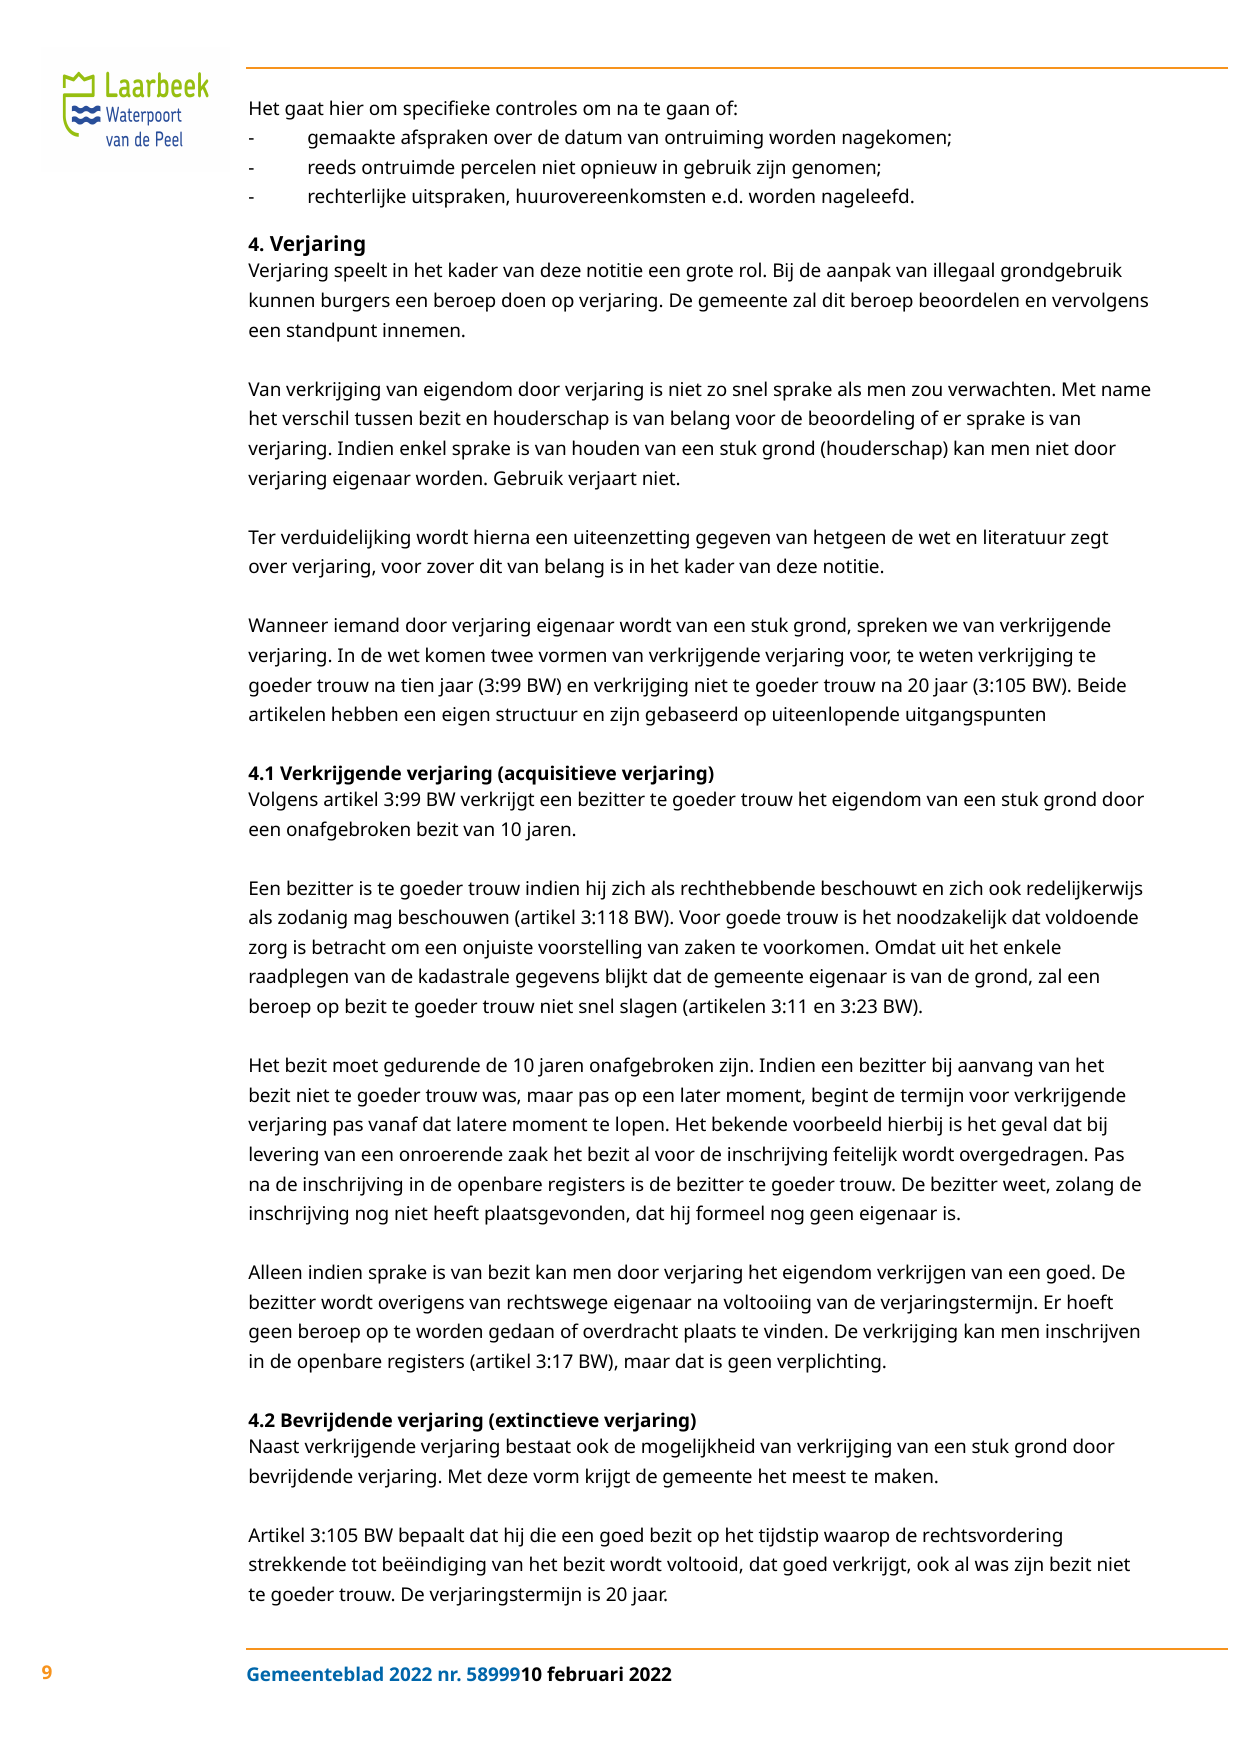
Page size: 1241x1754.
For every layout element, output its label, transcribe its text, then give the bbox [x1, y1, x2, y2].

text Een bezitter is te goeder trouw indien hij zich als rechthebbende beschouwt en zich ook redelijkerwijs als zodanig mag beschouwen (artikel 3:118 BW). Voor goede trouw is het noodzakelijk dat voldoende zorg is betracht om een onjuiste voorstelling van zaken te voorkomen. Omdat uit het enkele raadplegen van de kadastrale gegevens blijkt dat de gemeente eigenaar is van de grond, zal een beroep op bezit te goeder trouw niet snel slagen (artikelen 3:11 en 3:23 BW). [248, 875, 1152, 1019]
text Van verkrijging van eigendom door verjaring is niet zo snel sprake als men zou verwachten. Met name het verschil tussen bezit en houderschap is van belang voor de beoordeling of er sprake is van verjaring. Indien enkel sprake is van houden van een stuk grond (houderschap) kan men niet door verjaring eigenaar worden. Gebruik verjaart niet. [248, 376, 1152, 490]
text 4.1 Verkrijgende verjaring (acquisitieve verjaring) [248, 761, 1152, 786]
text Het bezit moet gedurende de 10 jaren onafgebroken zijn. Indien een bezitter bij aanvang van het bezit niet te goeder trouw was, maar pas op een later moment, begint de termijn voor verkrijgende verjaring pas vanaf dat latere moment te lopen. Het bekende voorbeeld hierbij is het geval dat bij levering van een onroerende zaak het bezit al voor de inschrijving feitelijk wordt overgedragen. Pas na de inschrijving in de openbare registers is de bezitter te goeder trouw. De bezitter weet, zolang de inschrijving nog niet heeft plaatsgevonden, dat hij formeel nog geen eigenaar is. [248, 1052, 1152, 1226]
text Alleen indien sprake is van bezit kan men door verjaring het eigendom verkrijgen van een goed. De bezitter wordt overigens van rechtswege eigenaar na voltooiing van de verjaringstermijn. Er hoeft geen beroep op te worden gedaan of overdracht plaats te vinden. De verkrijging kan men inschrijven in de openbare registers (artikel 3:17 BW), maar dat is geen verplichting. [248, 1259, 1152, 1374]
text Volgens artikel 3:99 BW verkrijgt een bezitter te goeder trouw het eigendom van een stuk grond door een onafgebroken bezit van 10 jaren. [248, 786, 1152, 842]
list reeds ontruimde percelen niet opnieuw in gebruik zijn genomen; [248, 154, 1152, 180]
picture [41, 47, 231, 172]
text Artikel 3:105 BW bepaalt dat hij die een goed bezit op het tijdstip waarop de rechtsvordering strekkende tot beëindiging van het bezit wordt voltooid, dat goed verkrijgt, ook al was zijn bezit niet te goeder trouw. De verjaringstermijn is 20 jaar. [248, 1522, 1152, 1607]
text Naast verkrijgende verjaring bestaat ook de mogelijkheid van verkrijging van een stuk grond door bevrijdende verjaring. Met deze vorm krijgt de gemeente het meest te maken. [248, 1433, 1152, 1488]
text Het gaat hier om specifieke controles om na te gaan of: [248, 95, 1152, 121]
list gemaakte afspraken over de datum van ontruiming worden nagekomen; [248, 124, 1152, 150]
text 4. Verjaring [248, 229, 1152, 258]
list rechterlijke uitspraken, huurovereenkomsten e.d. worden nageleefd. [248, 183, 1152, 209]
text Ter verduidelijking wordt hierna een uiteenzetting gegeven van hetgeen de wet en literatuur zegt over verjaring, voor zover dit van belang is in het kader van deze notitie. [248, 524, 1152, 579]
text 4.2 Bevrijdende verjaring (extinctieve verjaring) [248, 1407, 1152, 1433]
text Verjaring speelt in het kader van deze notitie een grote rol. Bij de aanpak van illegaal grondgebruik kunnen burgers een beroep doen op verjaring. De gemeente zal dit beroep beoordelen en vervolgens een standpunt innemen. [248, 258, 1152, 342]
text Wanneer iemand door verjaring eigenaar wordt van een stuk grond, spreken we van verkrijgende verjaring. In de wet komen twee vormen van verkrijgende verjaring voor, te weten verkrijging te goeder trouw na tien jaar (3:99 BW) en verkrijging niet te goeder trouw na 20 jaar (3:105 BW). Beide artikelen hebben een eigen structuur en zijn gebaseerd op uiteenlopende uitgangspunten [248, 613, 1152, 727]
